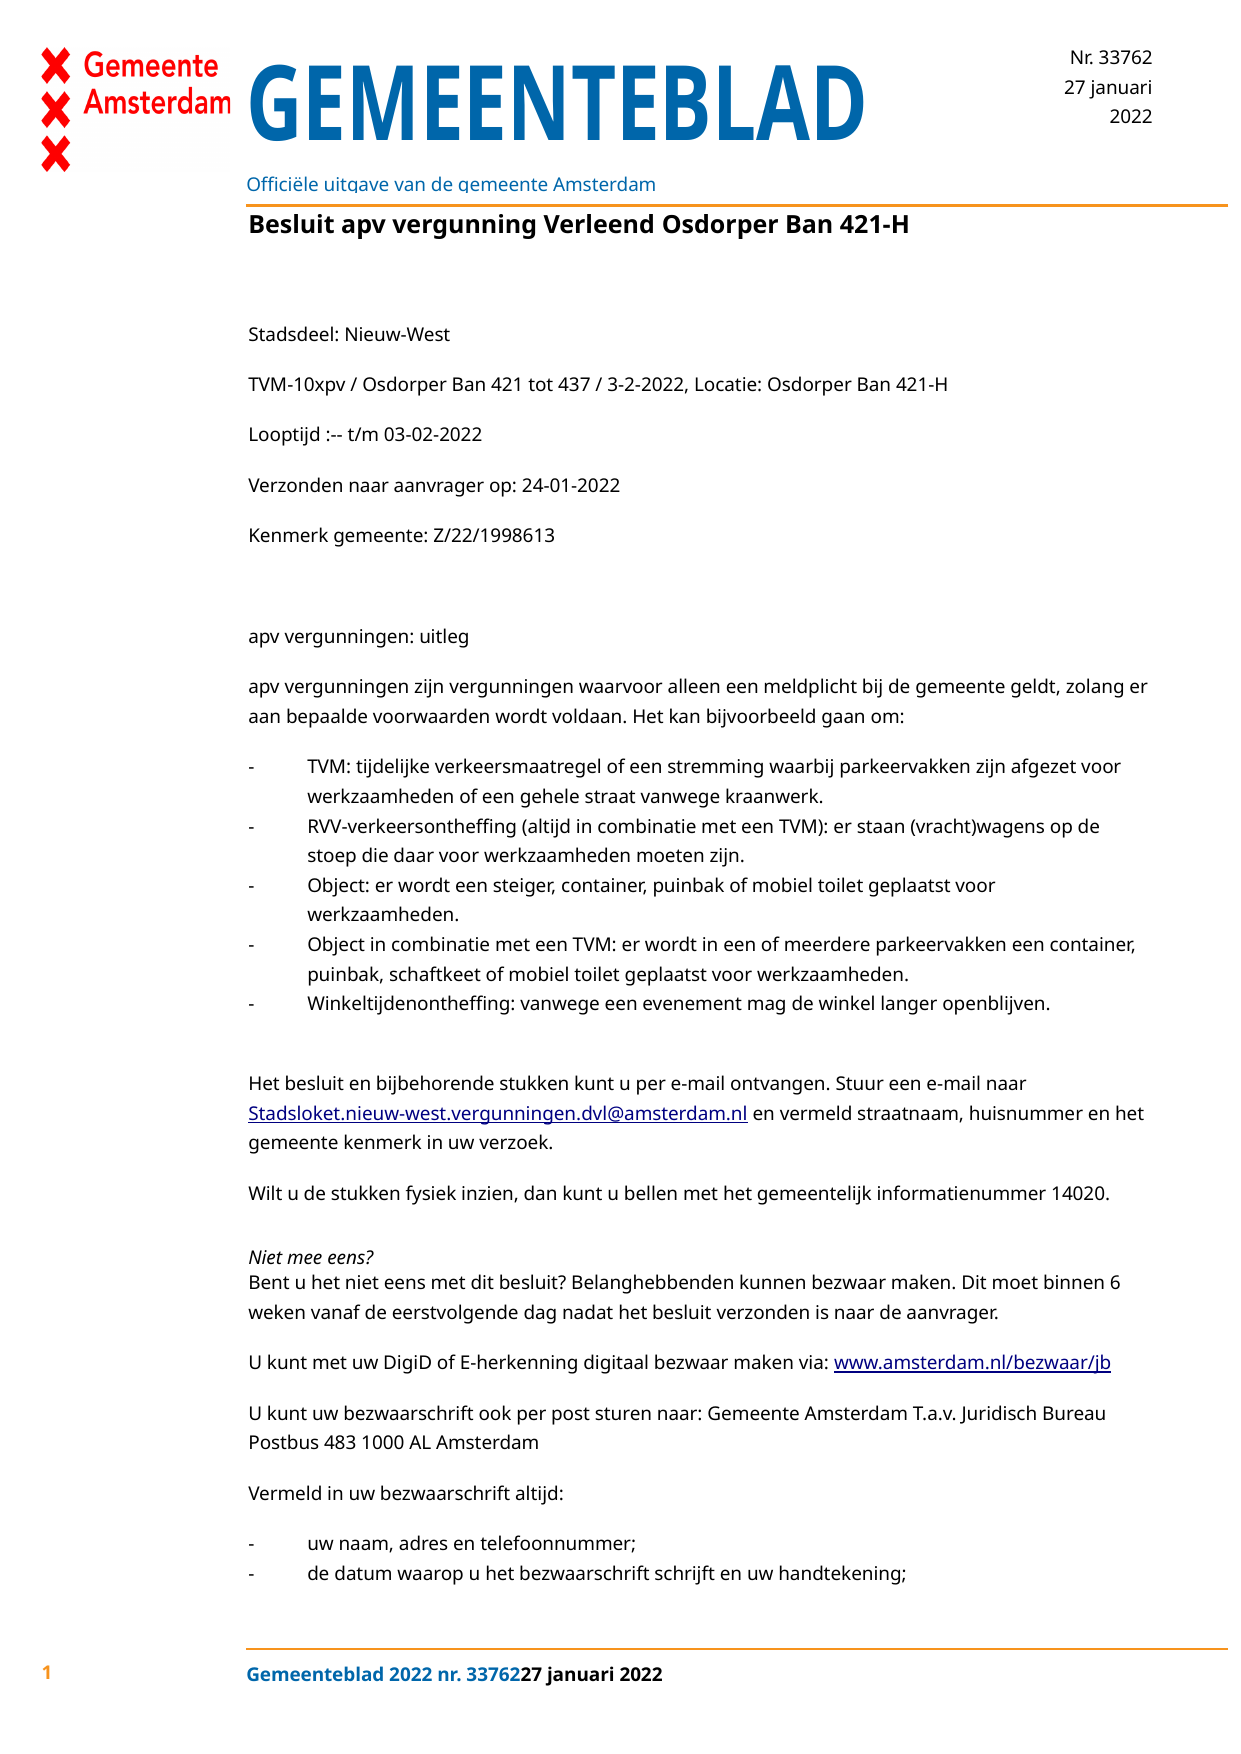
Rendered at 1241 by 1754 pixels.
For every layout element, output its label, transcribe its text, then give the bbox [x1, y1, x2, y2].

list Object in combinatie met een TVM: er wordt in een of meerdere parkeervakken een container, puinbak, schaftkeet of mobiel toilet geplaatst voor werkzaamheden. [248, 931, 1152, 986]
text Niet mee eens? [248, 1244, 1152, 1269]
text apv vergunningen: uitleg [248, 623, 1152, 649]
list Winkeltijdenontheffing: vanwege een evenement mag de winkel langer openblijven. [248, 990, 1152, 1016]
list de datum waarop u het bezwaarschrift schrijft en uw handtekening; [248, 1560, 1152, 1586]
list Object: er wordt een steiger, container, puinbak of mobiel toilet geplaatst voor werkzaamheden. [248, 872, 1152, 927]
text Looptijd :-- t/m 03-02-2022 [248, 422, 1152, 447]
text Besluit apv vergunning Verleend Osdorper Ban 421-H [248, 207, 1152, 241]
text Bent u het niet eens met dit besluit? Belanghebbenden kunnen bezwaar maken. Dit moet binnen 6 weken vanaf de eerstvolgende dag nadat het besluit verzonden is naar de aanvrager. [248, 1269, 1152, 1325]
text Wilt u de stukken fysiek inzien, dan kunt u bellen met het gemeentelijk informatienummer 14020. [248, 1180, 1152, 1206]
text Vermeld in uw bezwaarschrift altijd: [248, 1480, 1152, 1506]
text U kunt uw bezwaarschrift ook per post sturen naar: Gemeente Amsterdam T.a.v. Juridisch Bureau Postbus 483 1000 AL Amsterdam [248, 1400, 1152, 1455]
text Verzonden naar aanvrager op: 24-01-2022 [248, 472, 1152, 498]
list uw naam, adres en telefoonnummer; [248, 1530, 1152, 1556]
picture [41, 47, 231, 172]
text Stadsdeel: Nieuw-West [248, 321, 1152, 346]
text TVM-10xpv / Osdorper Ban 421 tot 437 / 3-2-2022, Locatie: Osdorper Ban 421-H [248, 371, 1152, 397]
text Het besluit en bijbehorende stukken kunt u per e-mail ontvangen. Stuur een e-mail naar Stadsloket.nieuw-west.vergunningen.dvl@amsterdam.nl en vermeld straatnaam, huisnummer en het gemeente kenmerk in uw verzoek. [248, 1070, 1152, 1155]
text Kenmerk gemeente: Z/22/1998613 [248, 522, 1152, 548]
text apv vergunningen zijn vergunningen waarvoor alleen een meldplicht bij de gemeente geldt, zolang er aan bepaalde voorwaarden wordt voldaan. Het kan bijvoorbeeld gaan om: [248, 674, 1152, 729]
list RVV-verkeersontheffing (altijd in combinatie met een TVM): er staan (vracht)wagens op de stoep die daar voor werkzaamheden moeten zijn. [248, 813, 1152, 868]
text U kunt met uw DigiD of E-herkenning digitaal bezwaar maken via: www.amsterdam.nl/bezwaar/jb [248, 1349, 1152, 1375]
list TVM: tijdelijke verkeersmaatregel of een stremming waarbij parkeervakken zijn afgezet voor werkzaamheden of een gehele straat vanwege kraanwerk. [248, 754, 1152, 809]
